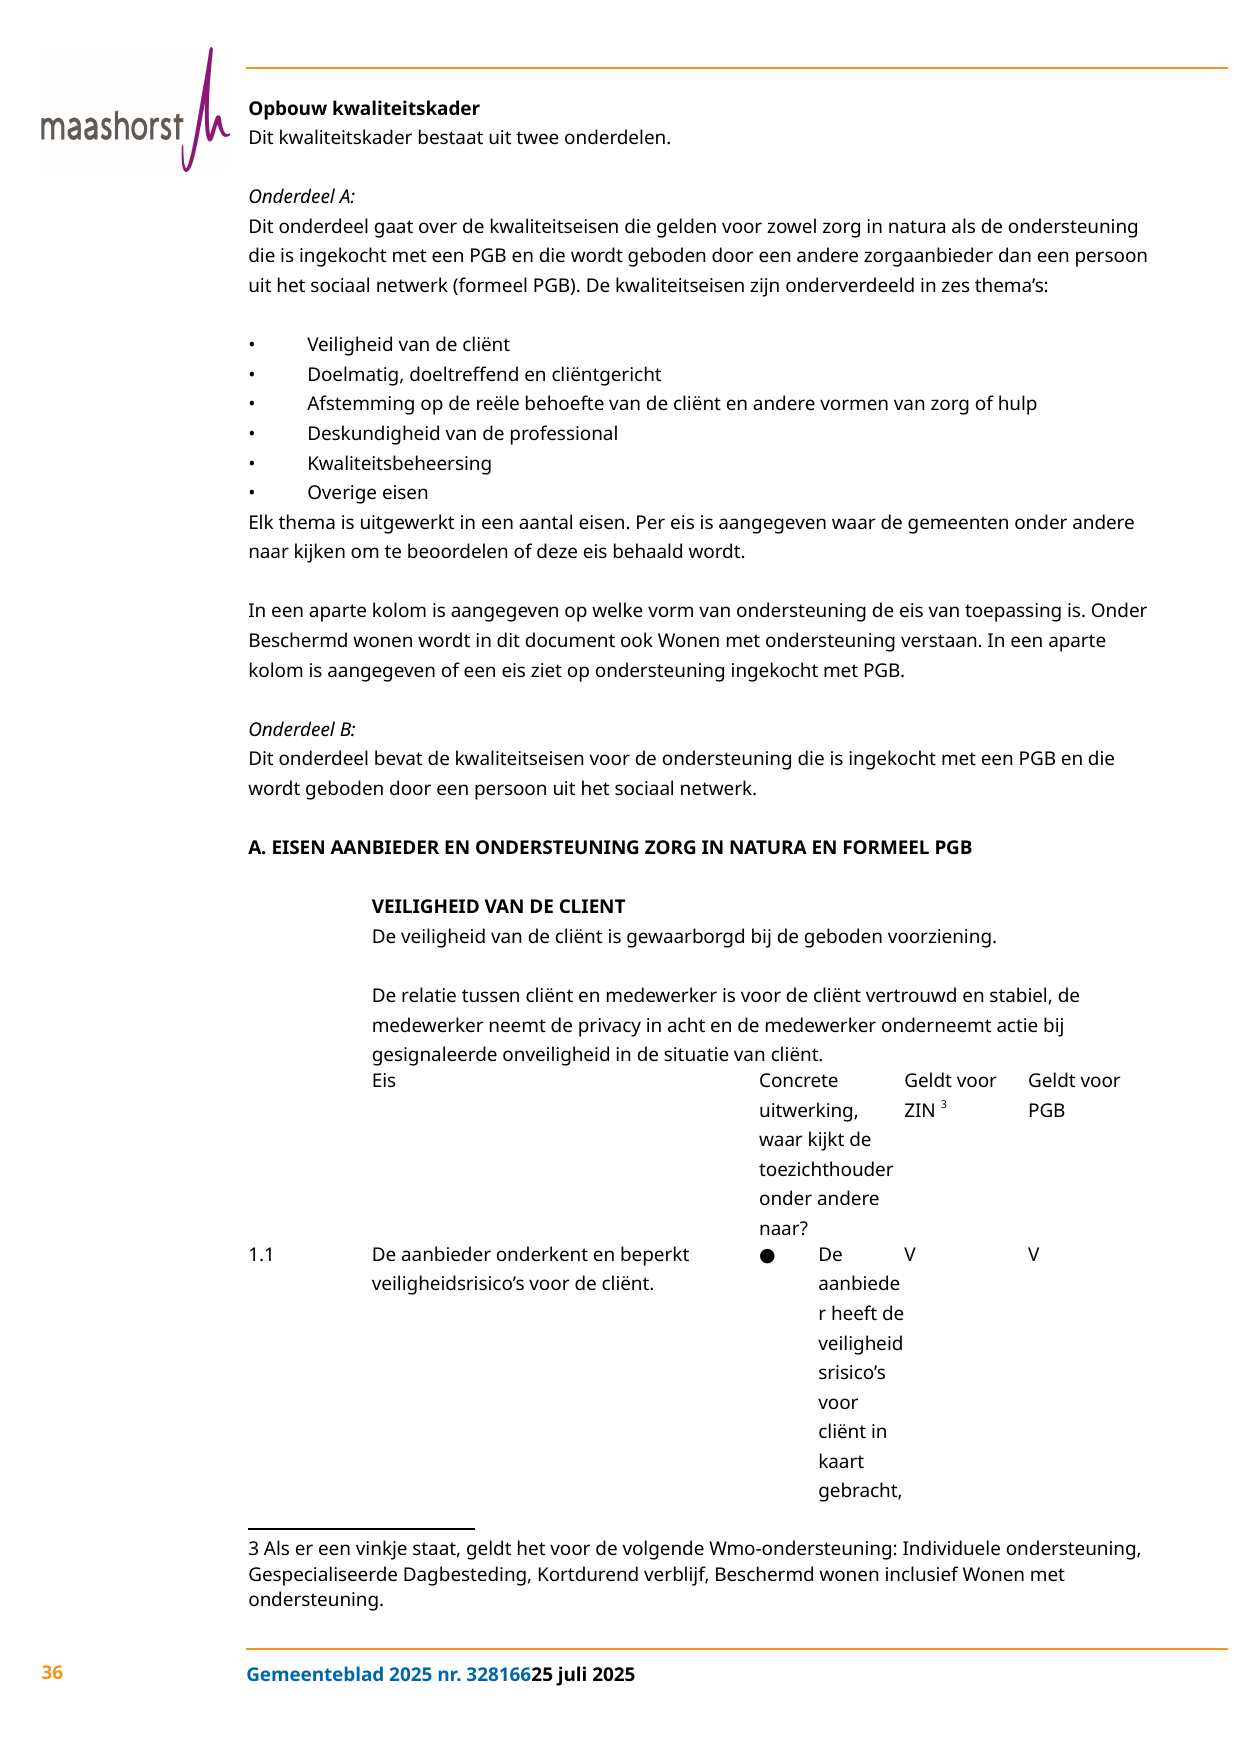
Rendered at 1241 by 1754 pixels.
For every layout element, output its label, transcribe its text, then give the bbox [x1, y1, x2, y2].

text In een aparte kolom is aangegeven op welke vorm van ondersteuning de eis van toepassing is. Onder Beschermd wonen wordt in dit document ook Wonen met ondersteuning verstaan. In een aparte kolom is aangegeven of een eis ziet op ondersteuning ingekocht met PGB. [248, 598, 1152, 683]
list Doelmatig, doeltreffend en cliëntgericht [248, 361, 1152, 387]
table_cell Geldt voor ZIN [904, 1067, 1028, 1241]
table_cell De aanbieder onderkent en beperkt veiligheidsrisico’s voor de cliënt. [372, 1241, 759, 1503]
text Elk thema is uitgewerkt in een aantal eisen. Per eis is aangegeven waar de gemeenten onder andere naar kijken om te beoordelen of deze eis behaald wordt. [248, 509, 1152, 564]
picture [41, 47, 231, 172]
table_cell [248, 1067, 372, 1241]
table_cell Eis [372, 1067, 759, 1241]
list Veiligheid van de cliënt [248, 331, 1152, 357]
text Onderdeel B: [248, 716, 1152, 742]
text Dit onderdeel gaat over de kwaliteitseisen die gelden voor zowel zorg in natura als de ondersteuning die is ingekocht met een PGB en die wordt geboden door een andere zorgaanbieder dan een persoon uit het sociaal netwerk (formeel PGB). De kwaliteitseisen zijn onderverdeeld in zes thema’s: [248, 213, 1152, 298]
list Kwaliteitsbeheersing [248, 450, 1152, 476]
table_cell Geldt voor PGB [1028, 1067, 1152, 1241]
list Deskundigheid van de professional [248, 420, 1152, 446]
table_cell V [904, 1241, 1028, 1503]
table_cell V [1028, 1241, 1152, 1503]
table_cell 1.1 [248, 1241, 372, 1503]
table_header [248, 894, 372, 1067]
list Afstemming op de reële behoefte van de cliënt en andere vormen van zorg of hulp [248, 391, 1152, 416]
text Dit kwaliteitskader bestaat uit twee onderdelen. [248, 124, 1152, 150]
table_cell De aanbieder heeft de veiligheidsrisico’s voor cliënt in kaart gebracht, [759, 1241, 904, 1503]
text Onderdeel A: [248, 183, 1152, 209]
list Overige eisen [248, 479, 1152, 505]
text Opbouw kwaliteitskader [248, 95, 1152, 121]
table_cell Concrete uitwerking, waar kijkt de toezichthouder onder andere naar? [759, 1067, 904, 1241]
table_header VEILIGHEID VAN DE CLIENT De veiligheid van de cliënt is gewaarborgd bij de geboden voorziening. De relatie tussen cliënt en medewerker is voor de cliënt vertrouwd en stabiel, de medewerker neemt de privacy in acht en de medewerker onderneemt actie bij gesignaleerde onveiligheid in de situatie van cliënt. [372, 894, 1152, 1067]
text Dit onderdeel bevat de kwaliteitseisen voor de ondersteuning die is ingekocht met een PGB en die wordt geboden door een persoon uit het sociaal netwerk. [248, 746, 1152, 801]
text A. EISEN AANBIEDER EN ONDERSTEUNING ZORG IN NATURA EN FORMEEL PGB [248, 834, 1152, 860]
